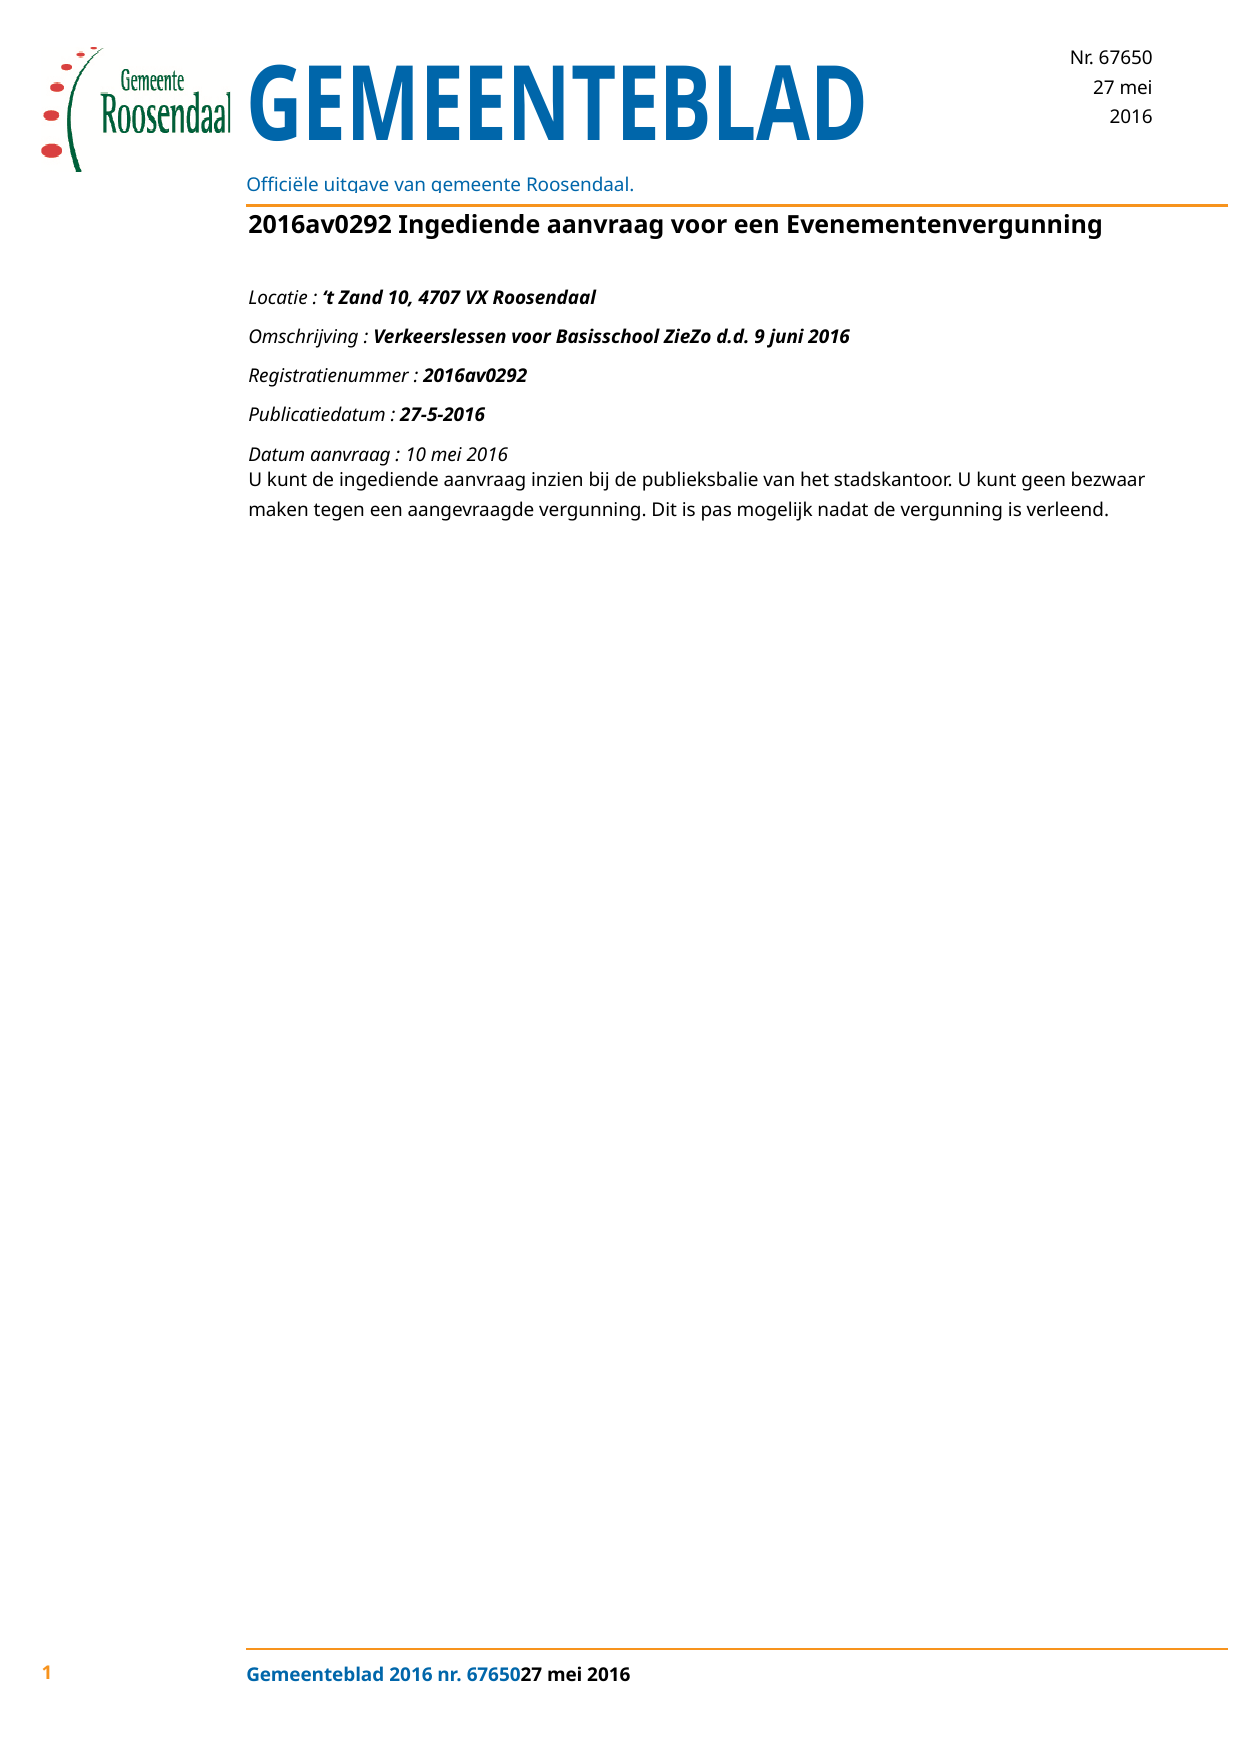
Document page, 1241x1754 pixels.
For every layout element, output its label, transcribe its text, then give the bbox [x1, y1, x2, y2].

text U kunt de ingediende aanvraag inzien bij de publieksbalie van het stadskantoor. U kunt geen bezwaar maken tegen een aangevraagde vergunning. Dit is pas mogelijk nadat de vergunning is verleend. [248, 467, 1152, 522]
text Publicatiedatum : 27-5-2016 [248, 402, 1152, 427]
text Datum aanvraag : 10 mei 2016 [248, 441, 1152, 467]
text Registratienummer : 2016av0292 [248, 362, 1152, 388]
text 2016av0292 Ingediende aanvraag voor een Evenementenvergunning [248, 207, 1152, 241]
picture [41, 47, 231, 172]
text Locatie : ‘t Zand 10, 4707 VX Roosendaal [248, 284, 1152, 309]
text Omschrijving : Verkeerslessen voor Basisschool ZieZo d.d. 9 juni 2016 [248, 323, 1152, 349]
